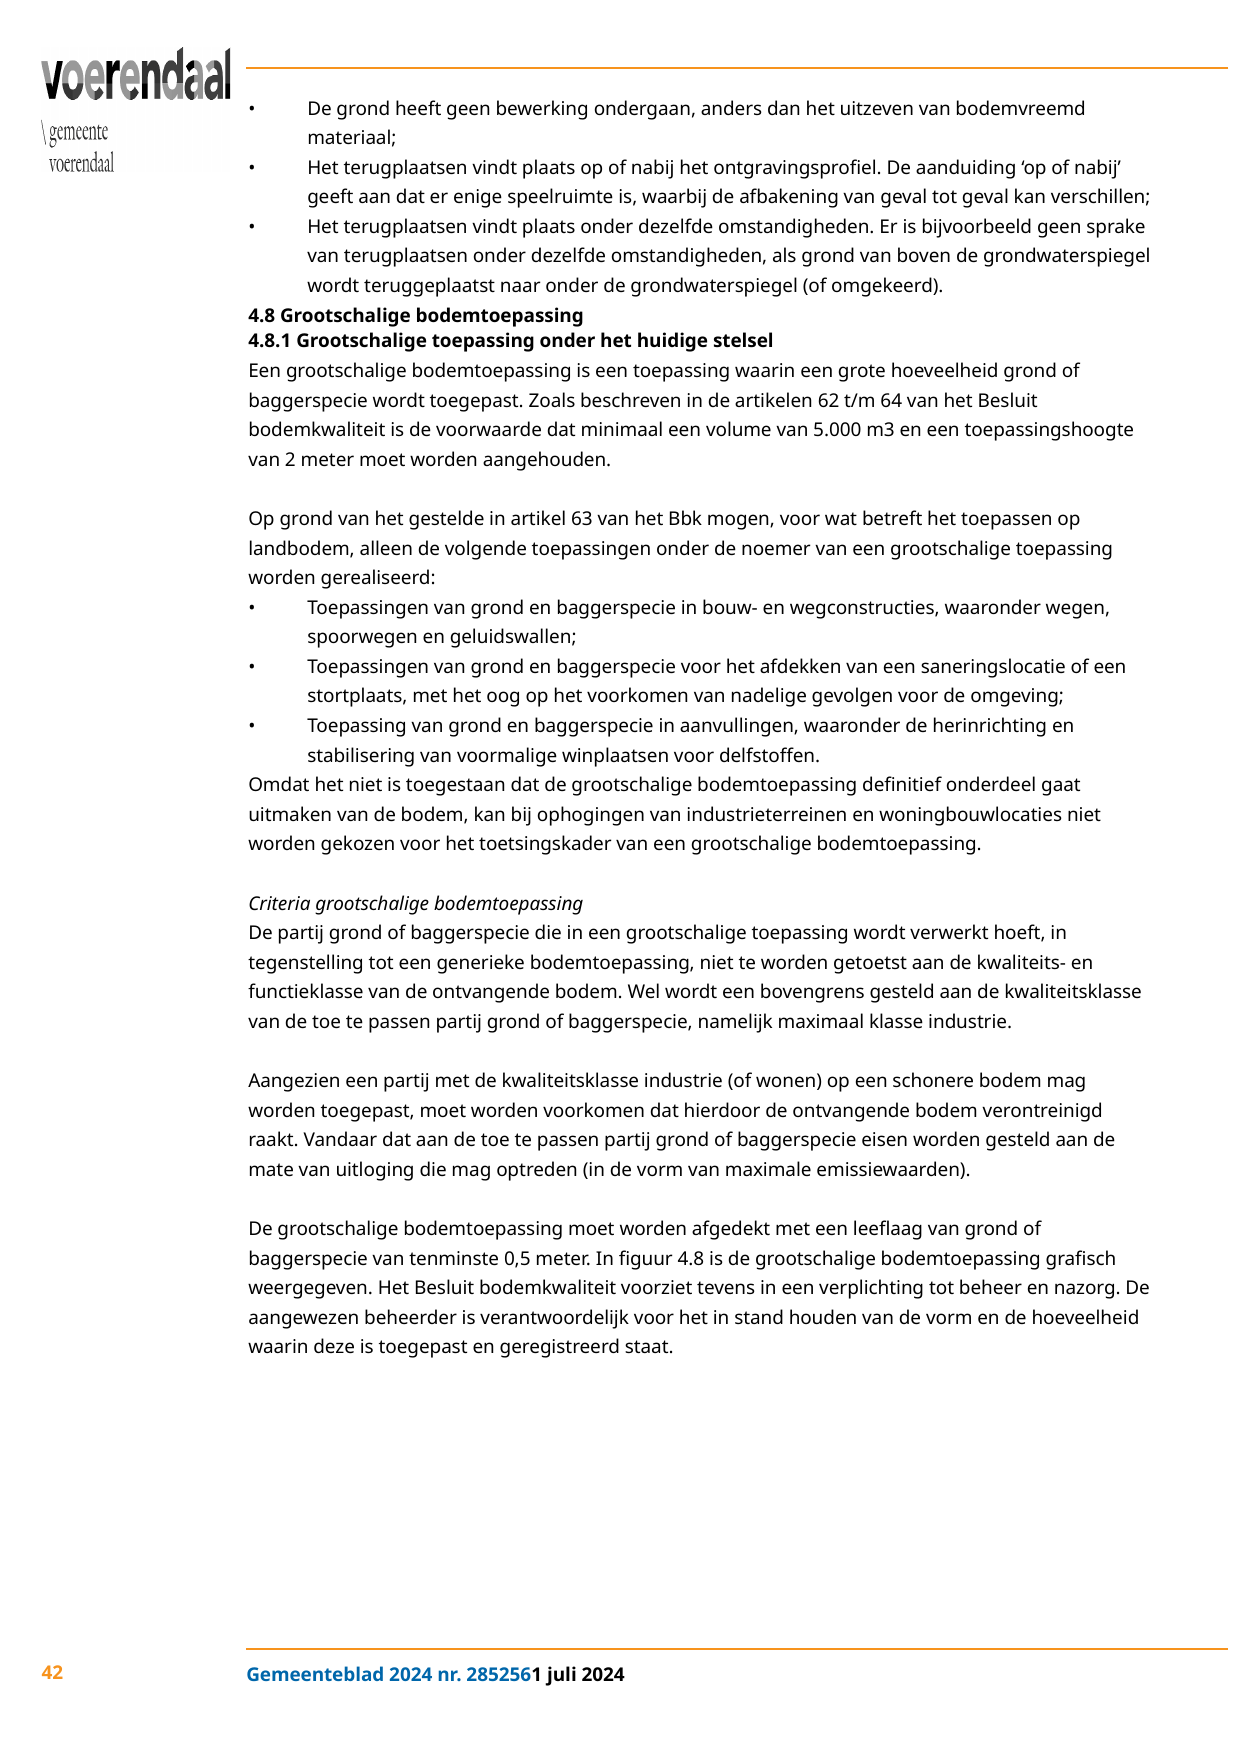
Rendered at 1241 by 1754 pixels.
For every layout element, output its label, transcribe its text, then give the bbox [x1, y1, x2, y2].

list Toepassing van grond en baggerspecie in aanvullingen, waaronder de herinrichting en stabilisering van voormalige winplaatsen voor delfstoffen. [248, 712, 1152, 767]
text De grootschalige bodemtoepassing moet worden afgedekt met een leeflaag van grond of baggerspecie van tenminste 0,5 meter. In figuur 4.8 is de grootschalige bodemtoepassing grafisch weergegeven. Het Besluit bodemkwaliteit voorziet tevens in een verplichting tot beheer en nazorg. De aangewezen beheerder is verantwoordelijk voor het in stand houden van de vorm en de hoeveelheid waarin deze is toegepast en geregistreerd staat. [248, 1215, 1152, 1359]
text Een grootschalige bodemtoepassing is een toepassing waarin een grote hoeveelheid grond of baggerspecie wordt toegepast. Zoals beschreven in de artikelen 62 t/m 64 van het Besluit bodemkwaliteit is de voorwaarde dat minimaal een volume van 5.000 m3 en een toepassingshoogte van 2 meter moet worden aangehouden. [248, 357, 1152, 472]
text Criteria grootschalige bodemtoepassing [248, 890, 1152, 915]
list Toepassingen van grond en baggerspecie voor het afdekken van een saneringslocatie of een stortplaats, met het oog op het voorkomen van nadelige gevolgen voor de omgeving; [248, 653, 1152, 708]
text 4.8 Grootschalige bodemtoepassing [248, 302, 1152, 328]
list Het terugplaatsen vindt plaats op of nabij het ontgravingsprofiel. De aanduiding ‘op of nabij’ geeft aan dat er enige speelruimte is, waarbij de afbakening van geval tot geval kan verschillen; [248, 154, 1152, 209]
text Omdat het niet is toegestaan dat de grootschalige bodemtoepassing definitief onderdeel gaat uitmaken van de bodem, kan bij ophogingen van industrieterreinen en woningbouwlocaties niet worden gekozen voor het toetsingskader van een grootschalige bodemtoepassing. [248, 771, 1152, 856]
list Het terugplaatsen vindt plaats onder dezelfde omstandigheden. Er is bijvoorbeeld geen sprake van terugplaatsen onder dezelfde omstandigheden, als grond van boven de grondwaterspiegel wordt teruggeplaatst naar onder de grondwaterspiegel (of omgekeerd). [248, 213, 1152, 298]
text Op grond van het gestelde in artikel 63 van het Bbk mogen, voor wat betreft het toepassen op landbodem, alleen de volgende toepassingen onder de noemer van een grootschalige toepassing worden gerealiseerd: [248, 505, 1152, 590]
text De partij grond of baggerspecie die in een grootschalige toepassing wordt verwerkt hoeft, in tegenstelling tot een generieke bodemtoepassing, niet te worden getoetst aan de kwaliteits- en [248, 919, 1152, 974]
text functieklasse van de ontvangende bodem. Wel wordt een bovengrens gesteld aan de kwaliteitsklasse van de toe te passen partij grond of baggerspecie, namelijk maximaal klasse industrie. [248, 978, 1152, 1034]
picture [41, 47, 231, 172]
text Aangezien een partij met de kwaliteitsklasse industrie (of wonen) op een schonere bodem mag worden toegepast, moet worden voorkomen dat hierdoor de ontvangende bodem verontreinigd raakt. Vandaar dat aan de toe te passen partij grond of baggerspecie eisen worden gesteld aan de mate van uitloging die mag optreden (in de vorm van maximale emissiewaarden). [248, 1067, 1152, 1182]
list Toepassingen van grond en baggerspecie in bouw- en wegconstructies, waaronder wegen, spoorwegen en geluidswallen; [248, 594, 1152, 649]
text 4.8.1 Grootschalige toepassing onder het huidige stelsel [248, 328, 1152, 353]
list De grond heeft geen bewerking ondergaan, anders dan het uitzeven van bodemvreemd materiaal; [248, 95, 1152, 150]
